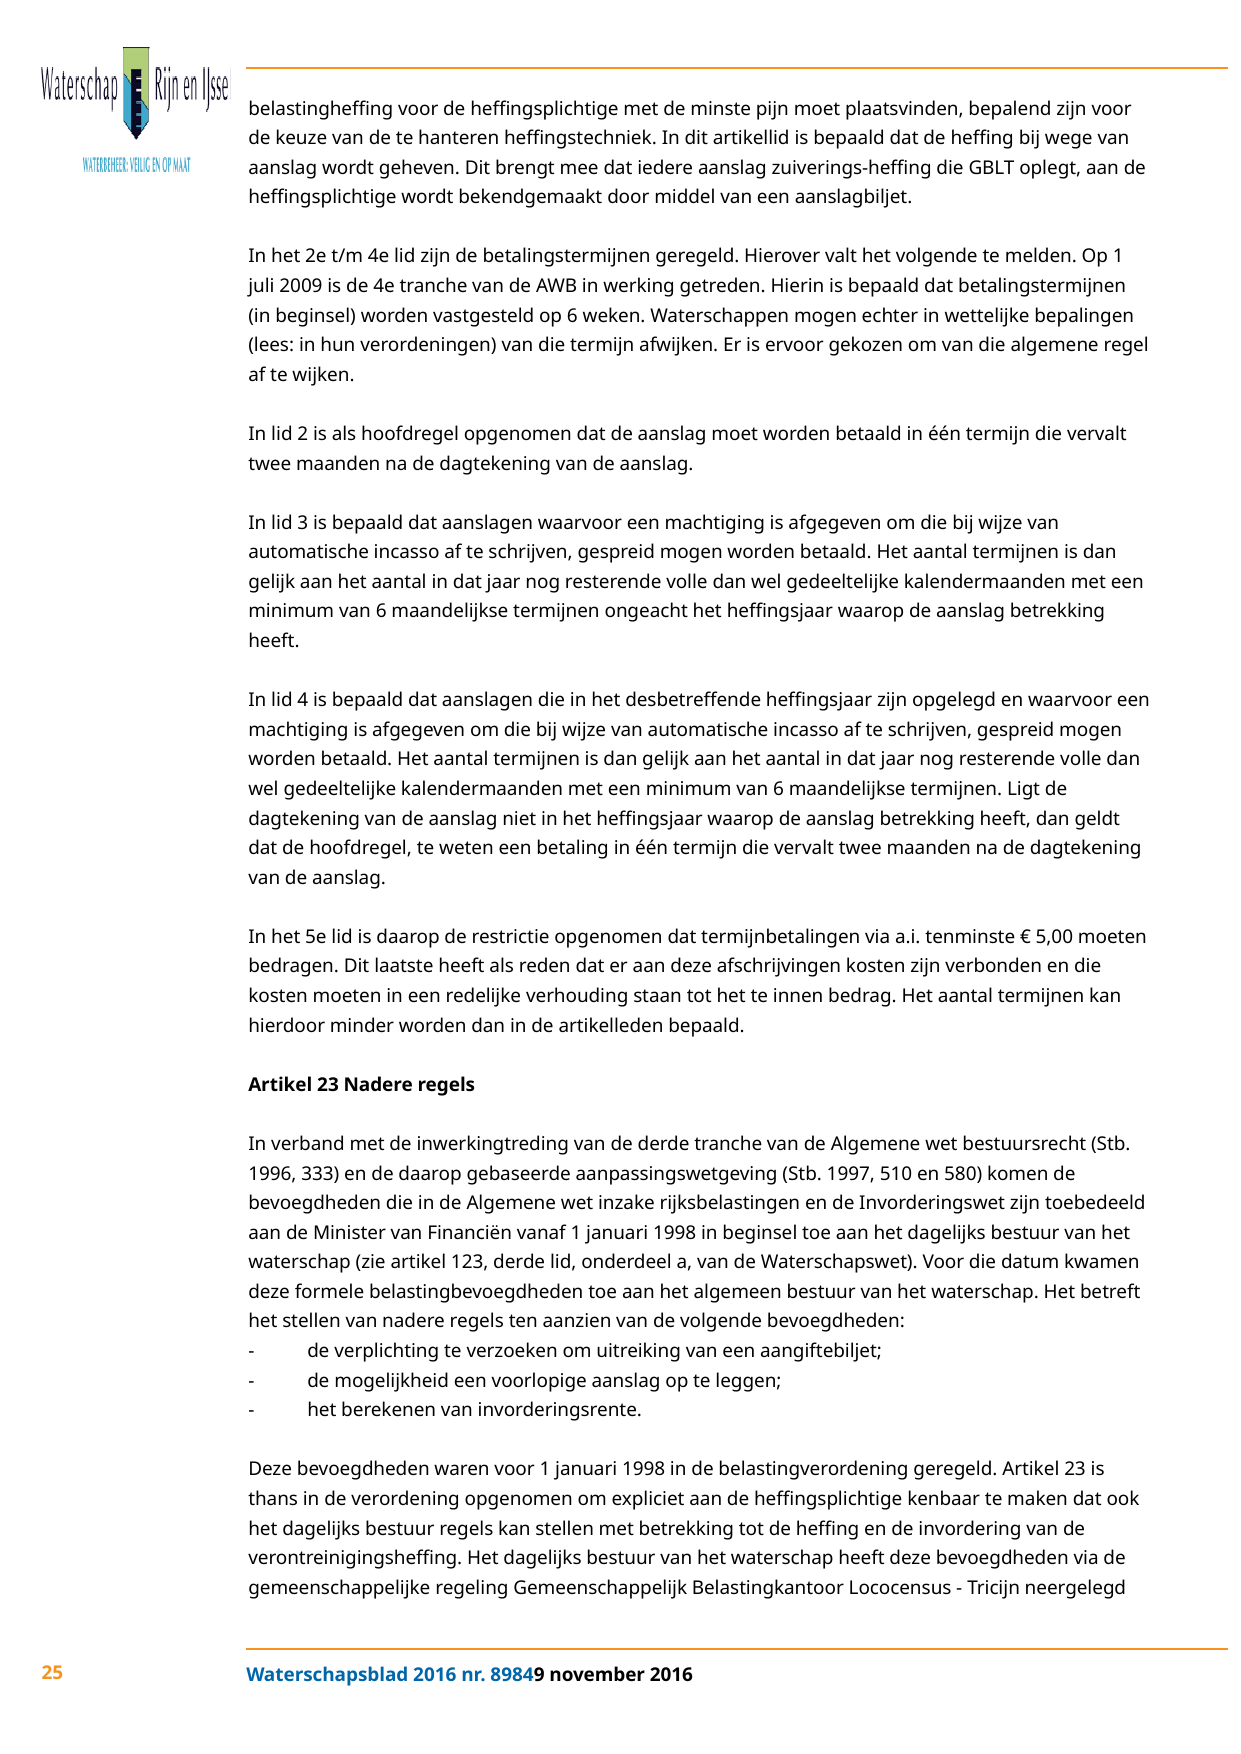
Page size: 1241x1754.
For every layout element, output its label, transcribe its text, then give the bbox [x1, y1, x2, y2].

picture [41, 47, 231, 172]
text Artikel 23 Nadere regels [248, 1071, 1152, 1097]
text Deze bevoegdheden waren voor 1 januari 1998 in de belastingverordening geregeld. Artikel 23 is thans in de verordening opgenomen om expliciet aan de heffingsplichtige kenbaar te maken dat ook het dagelijks bestuur regels kan stellen met betrekking tot de heffing en de invordering van de verontreinigingsheffing. Het dagelijks bestuur van het waterschap heeft deze bevoegdheden via de gemeenschappelijke regeling Gemeenschappelijk Belastingkantoor Lococensus - Tricijn neergelegd [248, 1456, 1152, 1600]
text In het 2e t/m 4e lid zijn de betalingstermijnen geregeld. Hierover valt het volgende te melden. Op 1 juli 2009 is de 4e tranche van de AWB in werking getreden. Hierin is bepaald dat betalingstermijnen (in beginsel) worden vastgesteld op 6 weken. Waterschappen mogen echter in wettelijke bepalingen (lees: in hun verordeningen) van die termijn afwijken. Er is ervoor gekozen om van die algemene regel af te wijken. [248, 243, 1152, 387]
text In lid 2 is als hoofdregel opgenomen dat de aanslag moet worden betaald in één termijn die vervalt twee maanden na de dagtekening van de aanslag. [248, 420, 1152, 476]
list de mogelijkheid een voorlopige aanslag op te leggen; [248, 1367, 1152, 1393]
list het berekenen van invorderingsrente. [248, 1396, 1152, 1422]
text In het 5e lid is daarop de restrictie opgenomen dat termijnbetalingen via a.i. tenminste € 5,00 moeten bedragen. Dit laatste heeft als reden dat er aan deze afschrijvingen kosten zijn verbonden en die kosten moeten in een redelijke verhouding staan tot het te innen bedrag. Het aantal termijnen kan hierdoor minder worden dan in de artikelleden bepaald. [248, 923, 1152, 1038]
list de verplichting te verzoeken om uitreiking van een aangiftebiljet; [248, 1337, 1152, 1363]
text In verband met de inwerkingtreding van de derde tranche van de Algemene wet bestuursrecht (Stb. 1996, 333) en de daarop gebaseerde aanpassingswetgeving (Stb. 1997, 510 en 580) komen de bevoegdheden die in de Algemene wet inzake rijksbelastingen en de Invorderingswet zijn toebedeeld aan de Minister van Financiën vanaf 1 januari 1998 in beginsel toe aan het dagelijks bestuur van het waterschap (zie artikel 123, derde lid, onderdeel a, van de Waterschapswet). Voor die datum kwamen deze formele belastingbevoegdheden toe aan het algemeen bestuur van het waterschap. Het betreft het stellen van nadere regels ten aanzien van de volgende bevoegdheden: [248, 1130, 1152, 1333]
text In lid 3 is bepaald dat aanslagen waarvoor een machtiging is afgegeven om die bij wijze van automatische incasso af te schrijven, gespreid mogen worden betaald. Het aantal termijnen is dan gelijk aan het aantal in dat jaar nog resterende volle dan wel gedeeltelijke kalendermaanden met een minimum van 6 maandelijkse termijnen ongeacht het heffingsjaar waarop de aanslag betrekking heeft. [248, 509, 1152, 653]
text belastingheffing voor de heffingsplichtige met de minste pijn moet plaatsvinden, bepalend zijn voor de keuze van de te hanteren heffingstechniek. In dit artikellid is bepaald dat de heffing bij wege van aanslag wordt geheven. Dit brengt mee dat iedere aanslag zuiverings-heffing die GBLT oplegt, aan de heffingsplichtige wordt bekendgemaakt door middel van een aanslagbiljet. [248, 95, 1152, 209]
text In lid 4 is bepaald dat aanslagen die in het desbetreffende heffingsjaar zijn opgelegd en waarvoor een machtiging is afgegeven om die bij wijze van automatische incasso af te schrijven, gespreid mogen worden betaald. Het aantal termijnen is dan gelijk aan het aantal in dat jaar nog resterende volle dan wel gedeeltelijke kalendermaanden met een minimum van 6 maandelijkse termijnen. Ligt de dagtekening van de aanslag niet in het heffingsjaar waarop de aanslag betrekking heeft, dan geldt dat de hoofdregel, te weten een betaling in één termijn die vervalt twee maanden na de dagtekening van de aanslag. [248, 686, 1152, 890]
